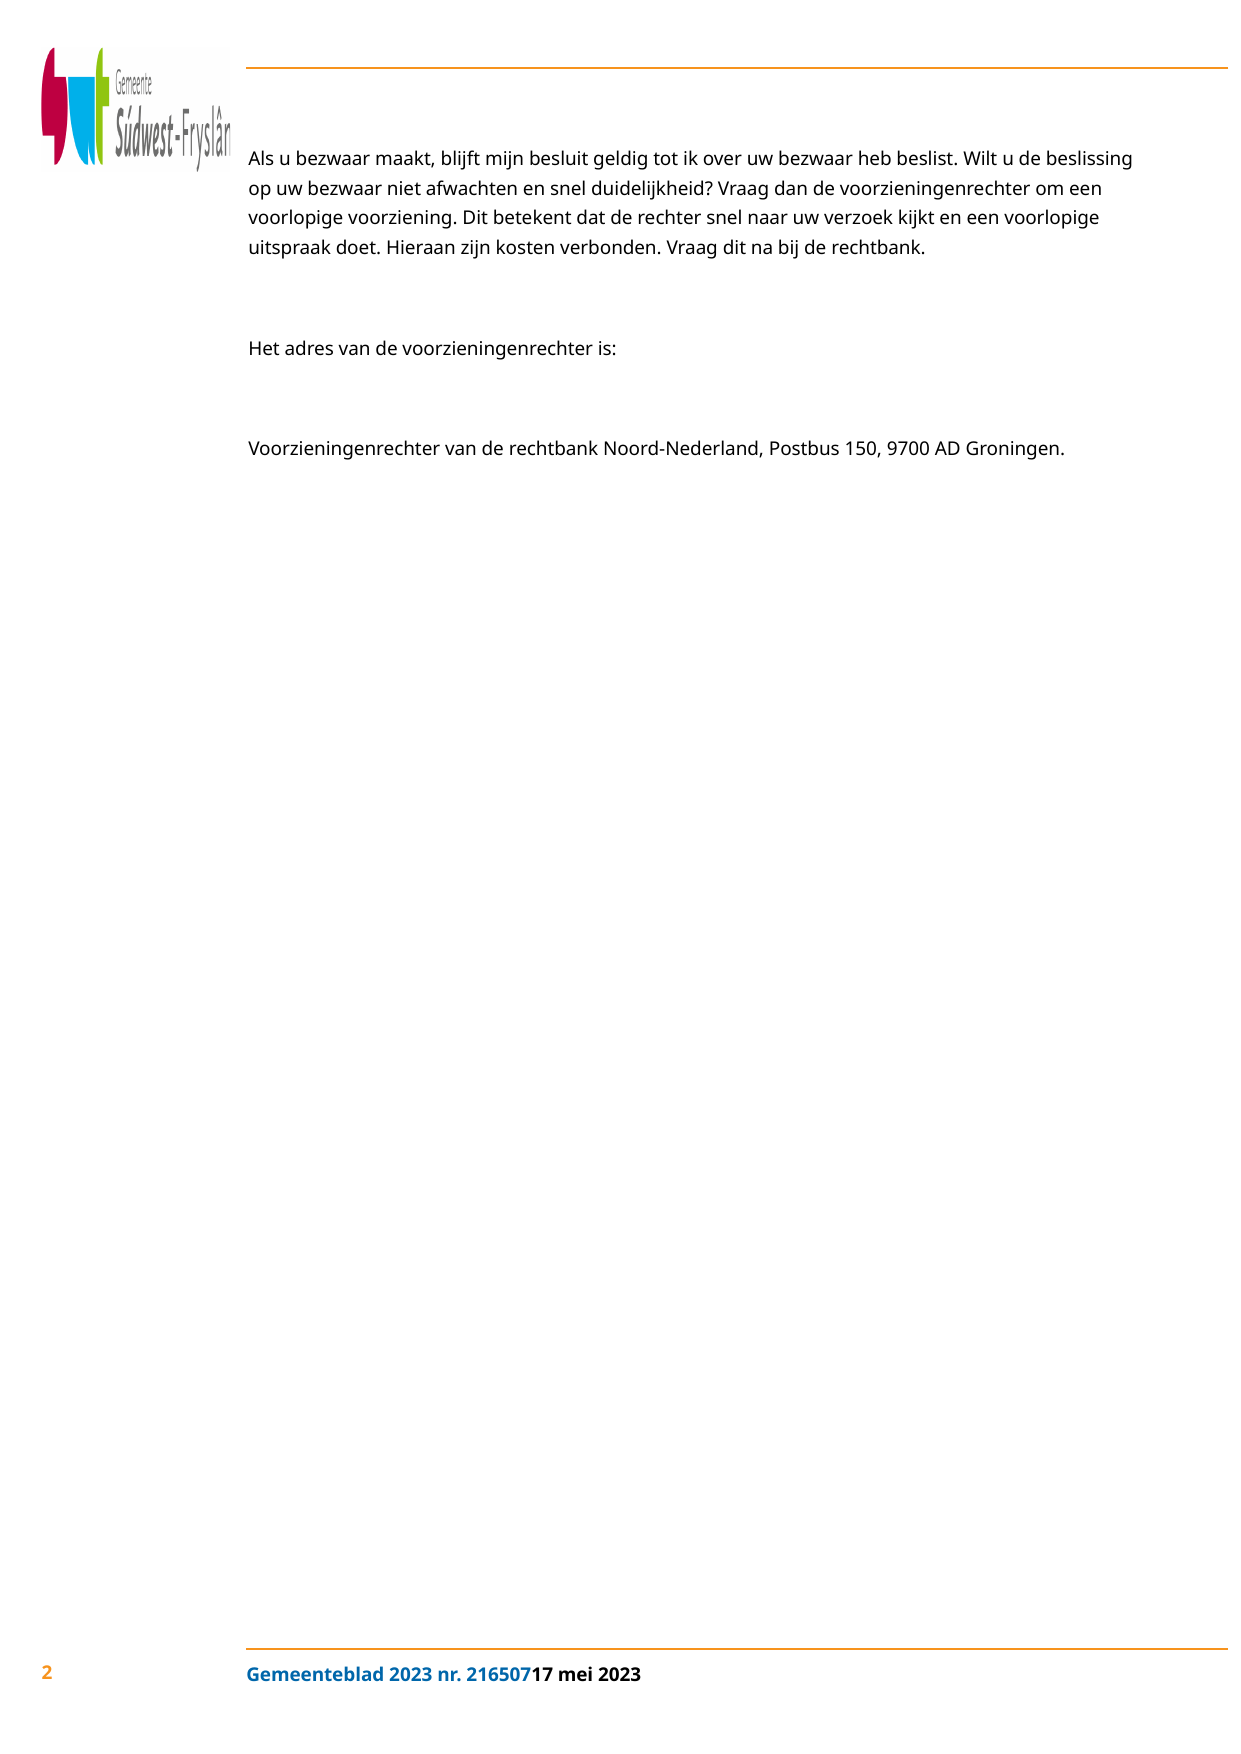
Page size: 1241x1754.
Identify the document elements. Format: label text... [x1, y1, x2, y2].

text Als u bezwaar maakt, blijft mijn besluit geldig tot ik over uw bezwaar heb beslist. Wilt u de beslissing op uw bezwaar niet afwachten en snel duidelijkheid? Vraag dan de voorzieningenrechter om een voorlopige voorziening. Dit betekent dat de rechter snel naar uw verzoek kijkt en een voorlopige uitspraak doet. Hieraan zijn kosten verbonden. Vraag dit na bij de rechtbank. [248, 145, 1152, 260]
text Het adres van de voorzieningenrechter is: [248, 335, 1152, 361]
text Voorzieningenrechter van de rechtbank Noord-Nederland, Postbus 150, 9700 AD Groningen. [248, 436, 1152, 461]
picture [41, 47, 231, 172]
